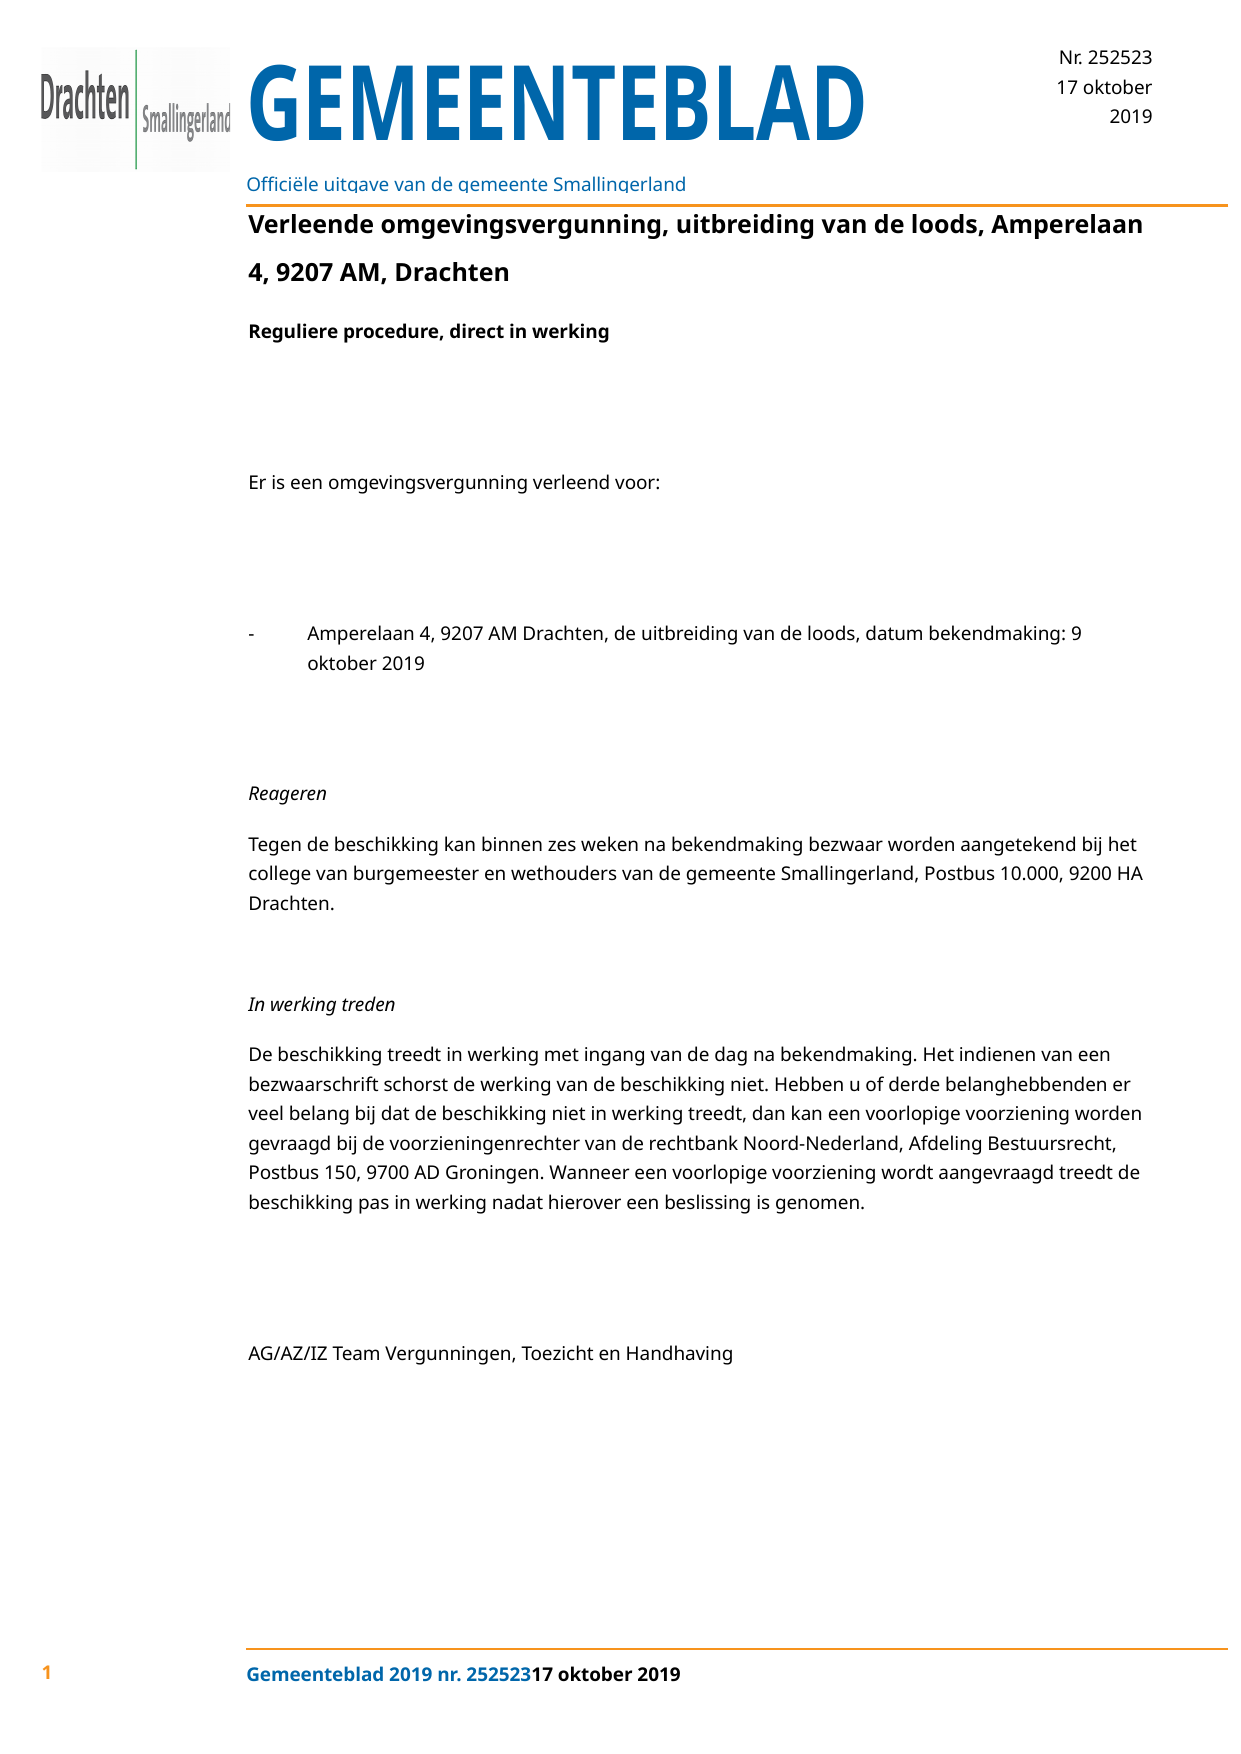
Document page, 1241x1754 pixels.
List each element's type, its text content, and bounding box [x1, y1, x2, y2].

picture [41, 47, 231, 172]
text Reguliere procedure, direct in werking [248, 318, 1152, 344]
text Er is een omgevingsvergunning verleend voor: [248, 469, 1152, 495]
text De beschikking treedt in werking met ingang van de dag na bekendmaking. Het indienen van een bezwaarschrift schorst de werking van de beschikking niet. Hebben u of derde belanghebbenden er veel belang bij dat de beschikking niet in werking treedt, dan kan een voorlopige voorziening worden gevraagd bij de voorzieningenrechter van de rechtbank Noord-Nederland, Afdeling Bestuursrecht, Postbus 150, 9700 AD Groningen. Wanneer een voorlopige voorziening wordt aangevraagd treedt de beschikking pas in werking nadat hierover een beslissing is genomen. [248, 1041, 1152, 1215]
list Amperelaan 4, 9207 AM Drachten, de uitbreiding van de loods, datum bekendmaking: 9 oktober 2019 [248, 620, 1152, 676]
text Reageren [248, 780, 1152, 806]
text Tegen de beschikking kan binnen zes weken na bekendmaking bezwaar worden aangetekend bij het college van burgemeester en wethouders van de gemeente Smallingerland, Postbus 10.000, 9200 HA Drachten. [248, 831, 1152, 916]
text AG/AZ/IZ Team Vergunningen, Toezicht en Handhaving [248, 1340, 1152, 1366]
text In werking treden [248, 991, 1152, 1017]
text Verleende omgevingsvergunning, uitbreiding van de loods, Amperelaan 4, 9207 AM, Drachten [248, 207, 1152, 288]
